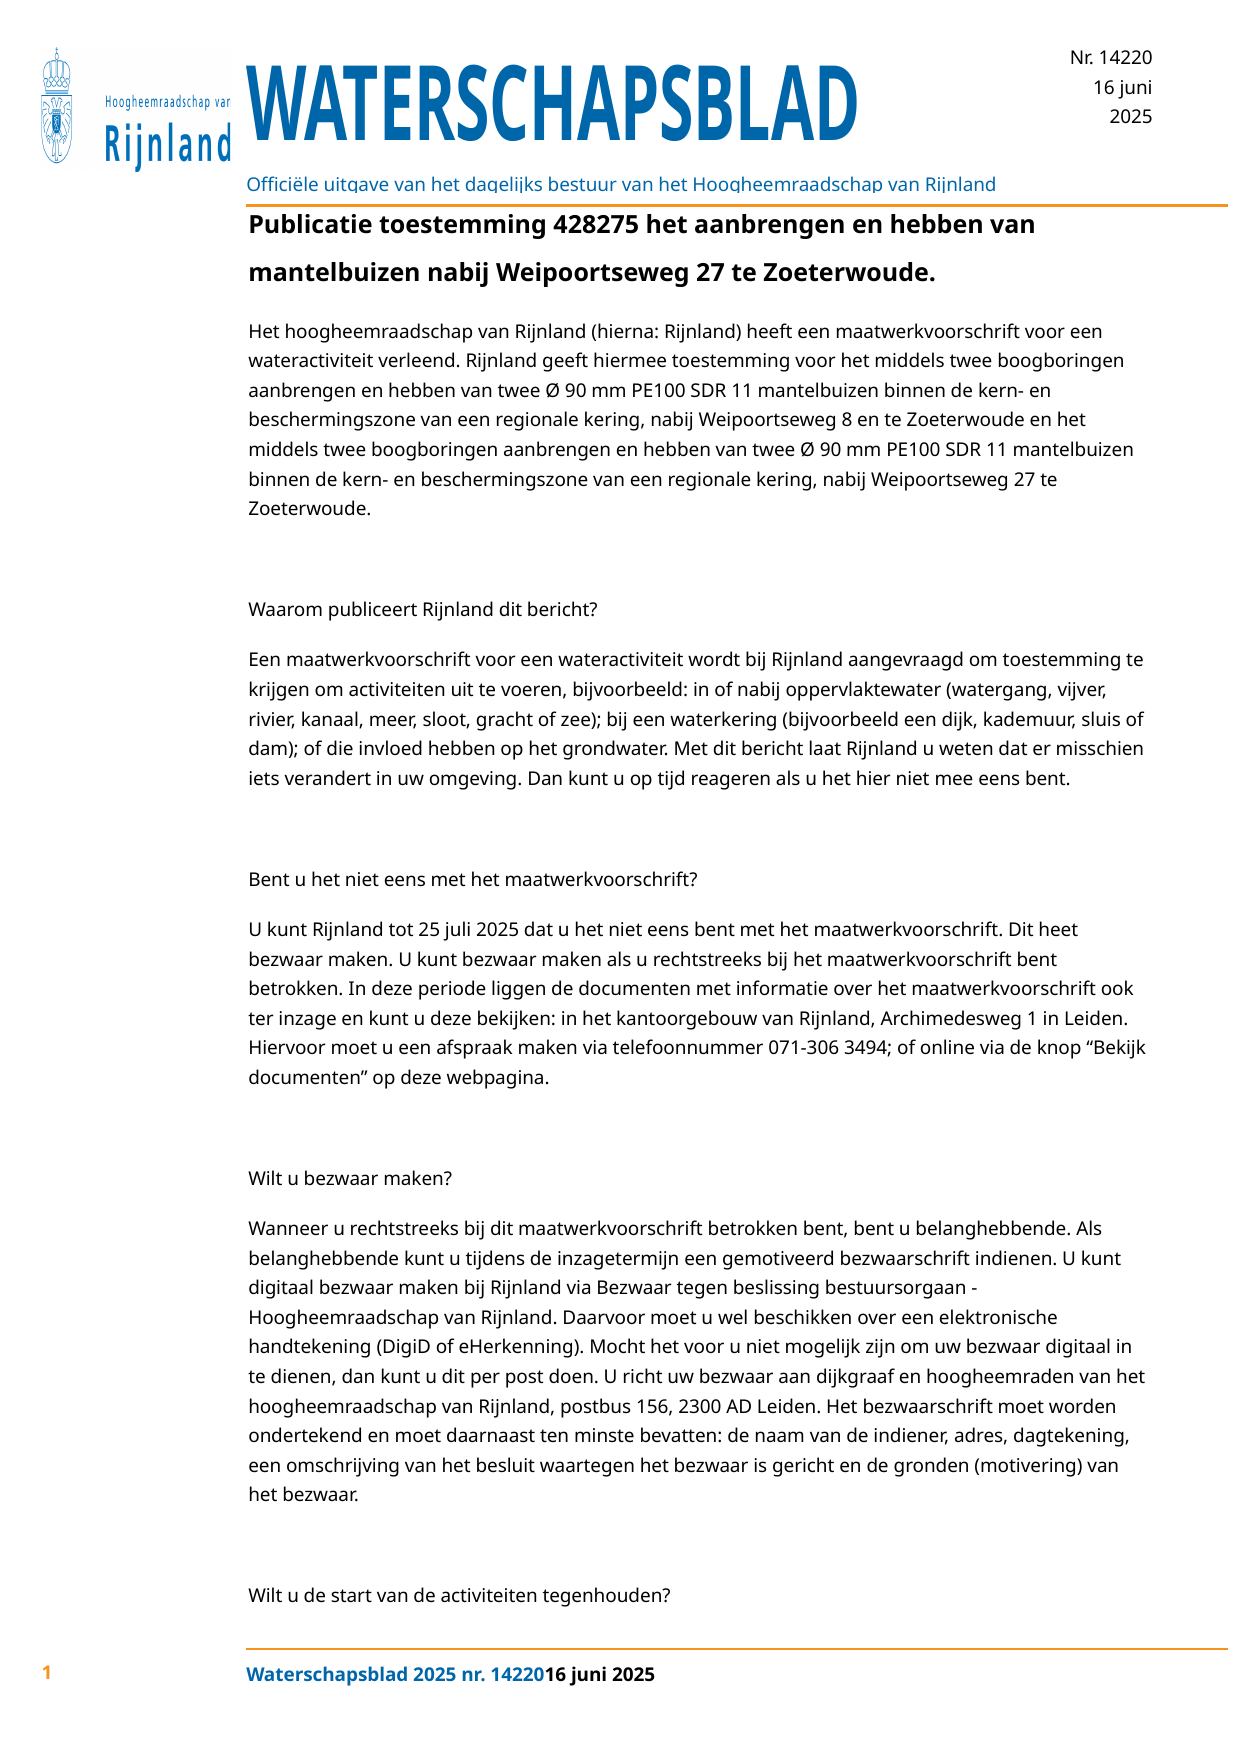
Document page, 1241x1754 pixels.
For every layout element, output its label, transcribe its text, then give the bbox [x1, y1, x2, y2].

text Het hoogheemraadschap van Rijnland (hierna: Rijnland) heeft een maatwerkvoorschrift voor een wateractiviteit verleend. Rijnland geeft hiermee toestemming voor het middels twee boogboringen aanbrengen en hebben van twee Ø 90 mm PE100 SDR 11 mantelbuizen binnen de kern- en beschermingszone van een regionale kering, nabij Weipoortseweg 8 en te Zoeterwoude en het middels twee boogboringen aanbrengen en hebben van twee Ø 90 mm PE100 SDR 11 mantelbuizen binnen de kern- en beschermingszone van een regionale kering, nabij Weipoortseweg 27 te Zoeterwoude. [248, 318, 1152, 521]
picture [41, 47, 231, 172]
text Wanneer u rechtstreeks bij dit maatwerkvoorschrift betrokken bent, bent u belanghebbende. Als belanghebbende kunt u tijdens de inzagetermijn een gemotiveerd bezwaarschrift indienen. U kunt digitaal bezwaar maken bij Rijnland via Bezwaar tegen beslissing bestuursorgaan - Hoogheemraadschap van Rijnland. Daarvoor moet u wel beschikken over een elektronische handtekening (DigiD of eHerkenning). Mocht het voor u niet mogelijk zijn om uw bezwaar digitaal in te dienen, dan kunt u dit per post doen. U richt uw bezwaar aan dijkgraaf en hoogheemraden van het hoogheemraadschap van Rijnland, postbus 156, 2300 AD Leiden. Het bezwaarschrift moet worden ondertekend en moet daarnaast ten minste bevatten: de naam van de indiener, adres, dagtekening, een omschrijving van het besluit waartegen het bezwaar is gericht en de gronden (motivering) van het bezwaar. [248, 1215, 1152, 1507]
text Een maatwerkvoorschrift voor een wateractiviteit wordt bij Rijnland aangevraagd om toestemming te krijgen om activiteiten uit te voeren, bijvoorbeeld: in of nabij oppervlaktewater (watergang, vijver, rivier, kanaal, meer, sloot, gracht of zee); bij een waterkering (bijvoorbeeld een dijk, kademuur, sluis of dam); of die invloed hebben op het grondwater. Met dit bericht laat Rijnland u weten dat er misschien iets verandert in uw omgeving. Dan kunt u op tijd reageren als u het hier niet mee eens bent. [248, 647, 1152, 791]
text Waarom publiceert Rijnland dit bericht? [248, 596, 1152, 622]
text Publicatie toestemming 428275 het aanbrengen en hebben van mantelbuizen nabij Weipoortseweg 27 te Zoeterwoude. [248, 207, 1152, 288]
text Wilt u bezwaar maken? [248, 1165, 1152, 1191]
text Wilt u de start van de activiteiten tegenhouden? [248, 1582, 1152, 1608]
text U kunt Rijnland tot 25 juli 2025 dat u het niet eens bent met het maatwerkvoorschrift. Dit heet bezwaar maken. U kunt bezwaar maken als u rechtstreeks bij het maatwerkvoorschrift bent betrokken. In deze periode liggen de documenten met informatie over het maatwerkvoorschrift ook ter inzage en kunt u deze bekijken: in het kantoorgebouw van Rijnland, Archimedesweg 1 in Leiden. Hiervoor moet u een afspraak maken via telefoonnummer 071-306 3494; of online via de knop “Bekijk documenten” op deze webpagina. [248, 916, 1152, 1090]
text Bent u het niet eens met het maatwerkvoorschrift? [248, 866, 1152, 892]
